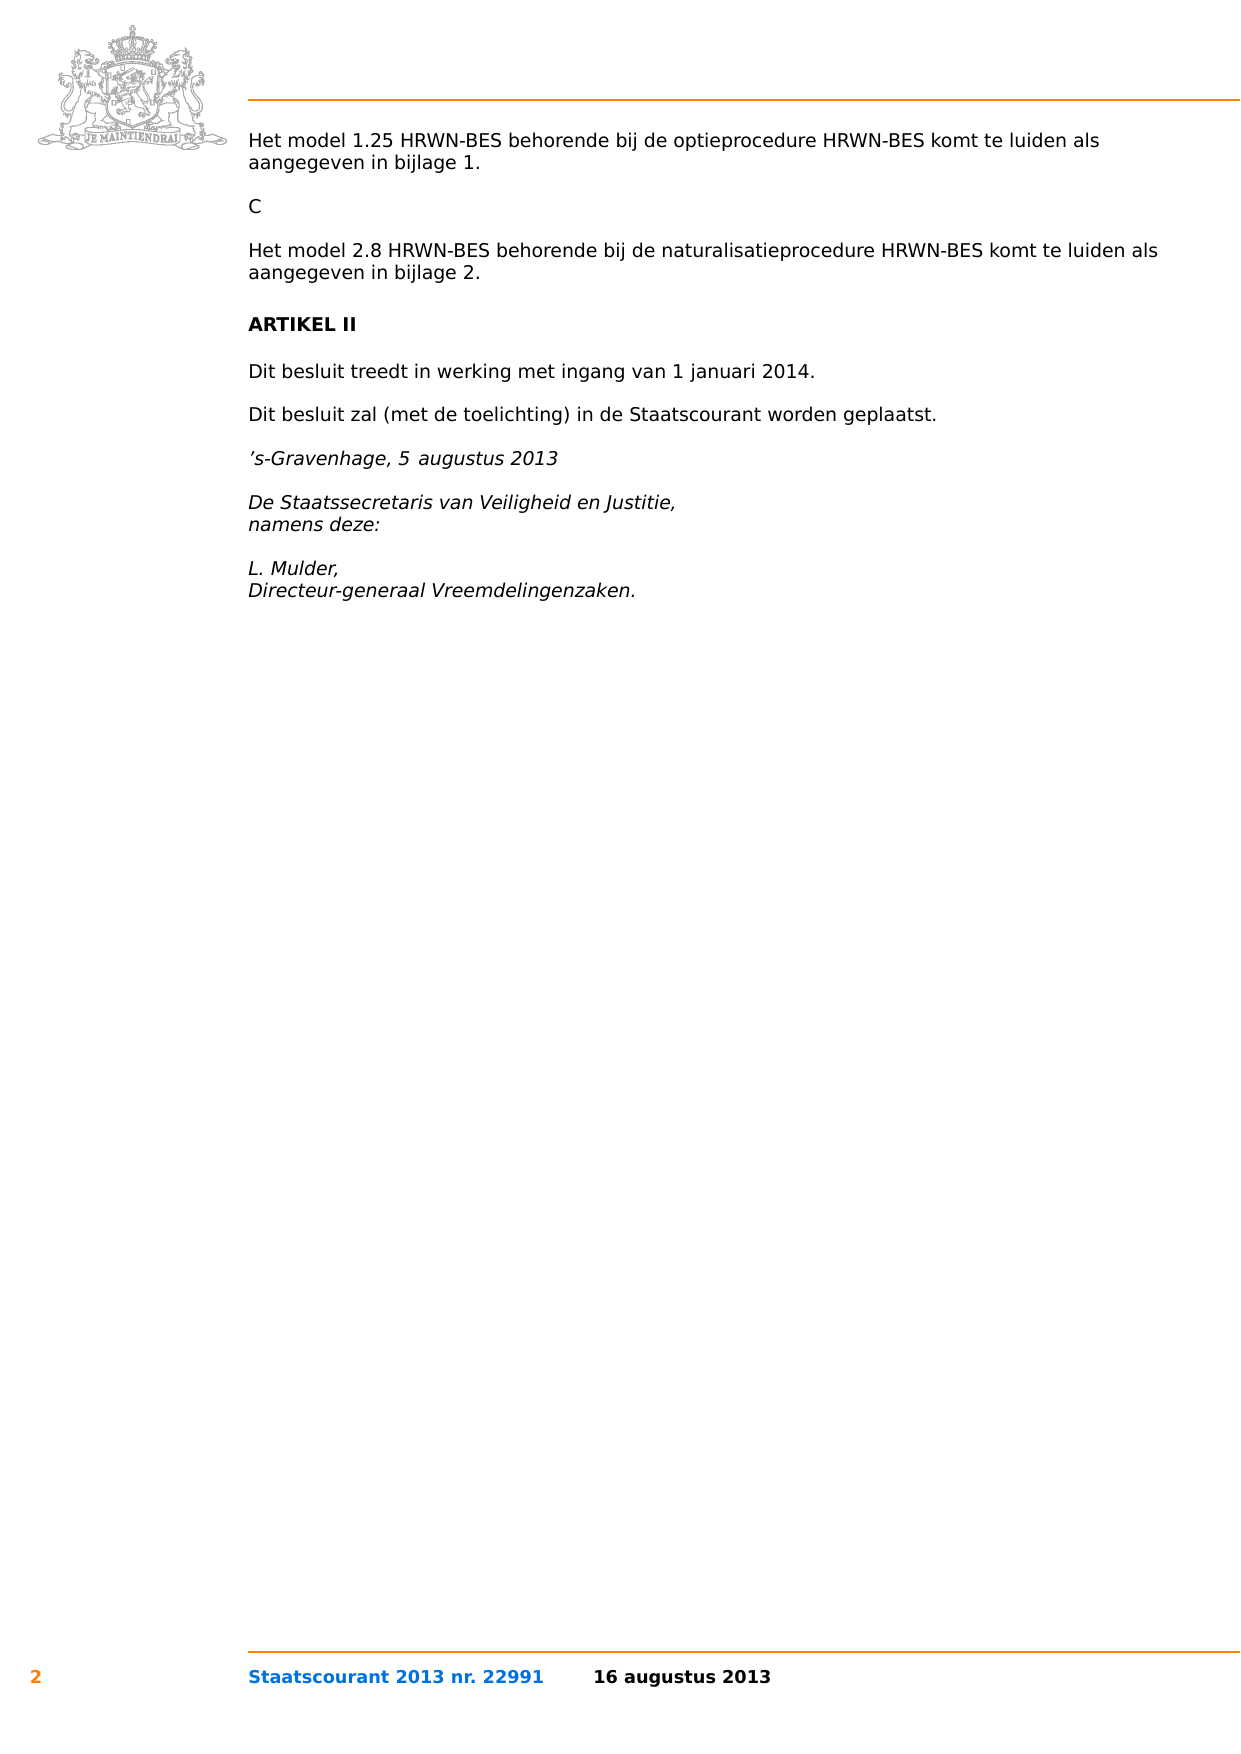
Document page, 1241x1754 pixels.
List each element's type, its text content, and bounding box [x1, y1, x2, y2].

text Het model 2.8 HRWN-BES behorende bij de naturalisatieprocedure HRWN-BES komt te luiden als aangegeven in bijlage 2. [248, 239, 1163, 283]
text Dit besluit treedt in werking met ingang van 1 januari 2014. [248, 361, 1163, 382]
text Het model 1.25 HRWN-BES behorende bij de optieprocedure HRWN-BES komt te luiden als aangegeven in bijlage 1. [248, 130, 1163, 174]
text De Staatssecretaris van Veiligheid en Justitie, namens deze: L. Mulder, Directeur-generaal Vreemdelingenzaken. [248, 492, 1163, 602]
text Dit besluit zal (met de toelichting) in de Staatscourant worden geplaatst. [248, 404, 1163, 426]
subtitle ARTIKEL II [248, 313, 1163, 336]
text ’s-Gravenhage, 5 augustus 2013 [248, 448, 1163, 470]
picture [38, 25, 227, 150]
text C [248, 196, 1163, 218]
